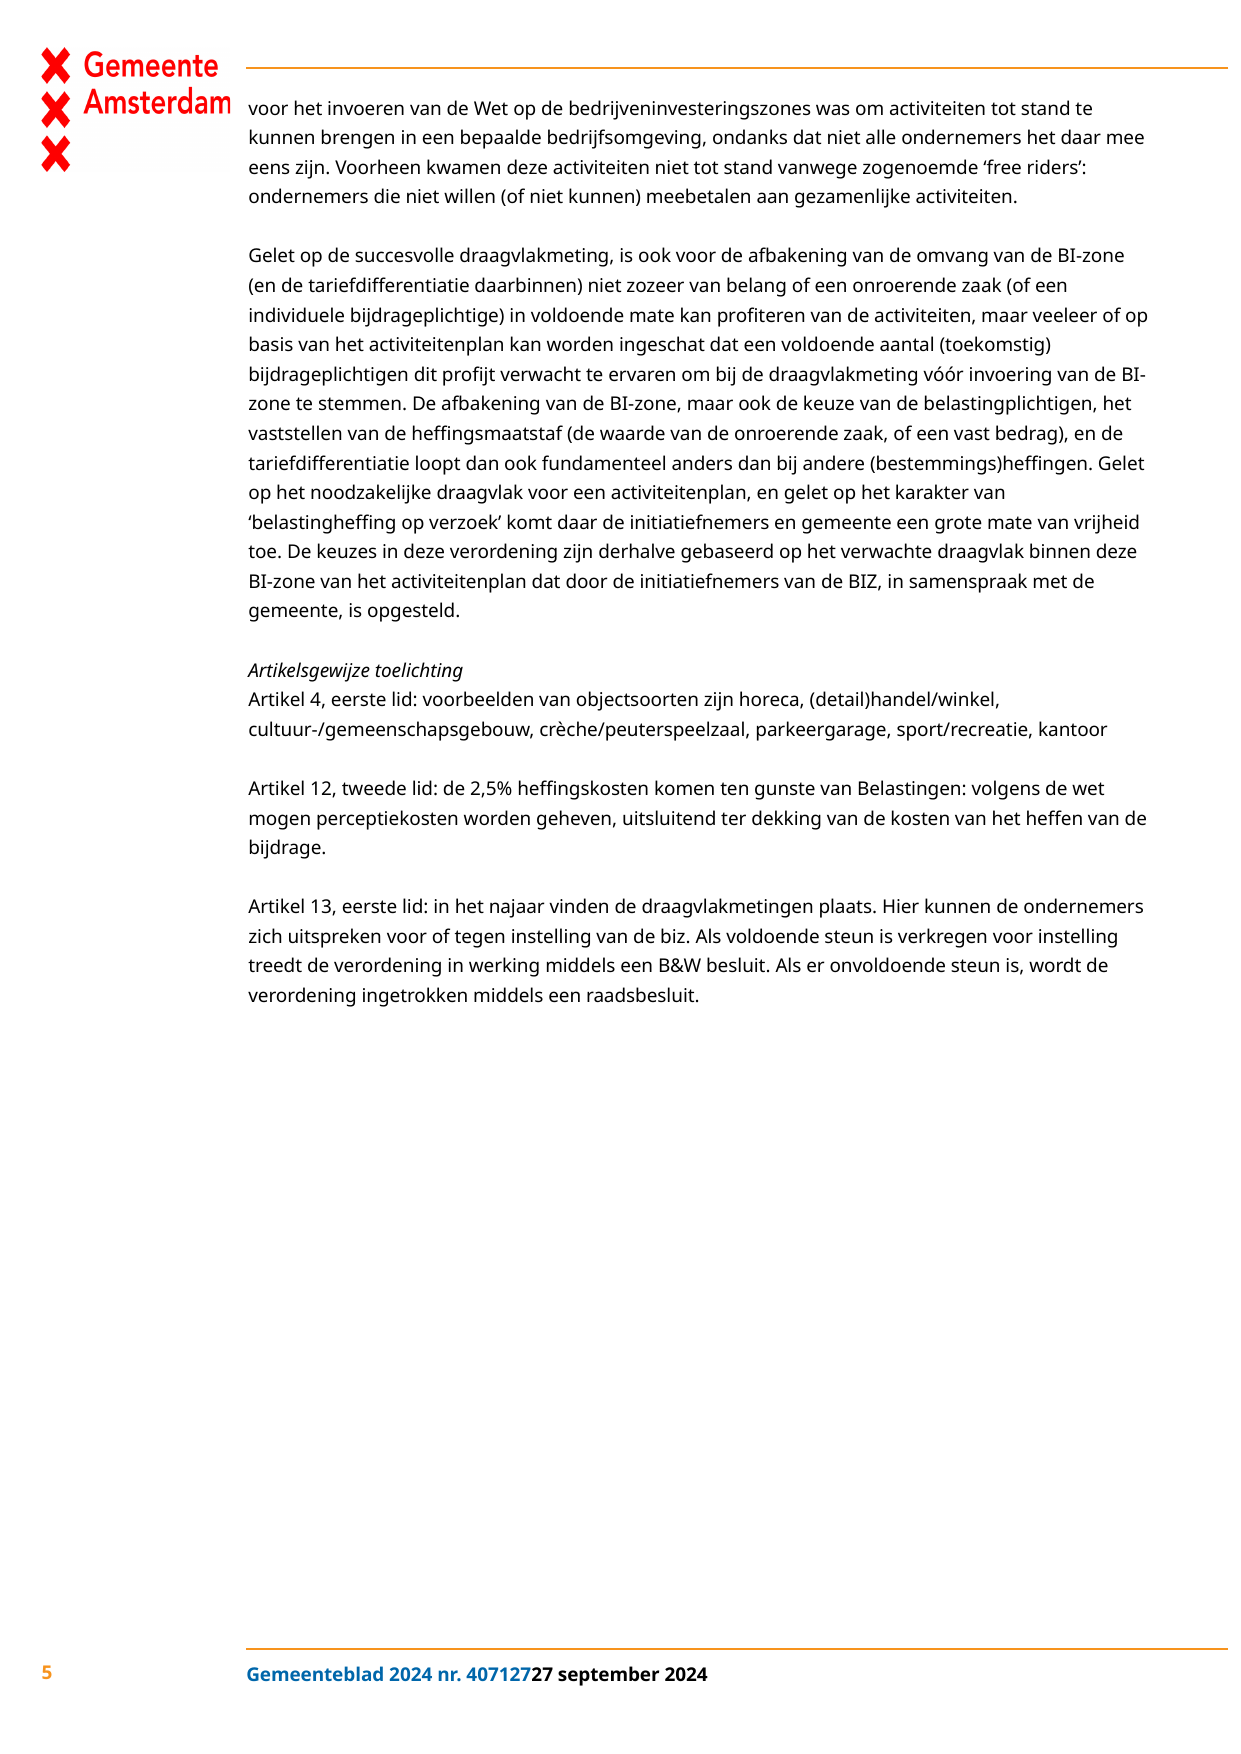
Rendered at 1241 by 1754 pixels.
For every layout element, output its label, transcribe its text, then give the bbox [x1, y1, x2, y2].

picture [41, 47, 231, 172]
text Artikelsgewijze toelichting [248, 657, 1152, 683]
text Artikel 12, tweede lid: de 2,5% heffingskosten komen ten gunste van Belastingen: volgens de wet mogen perceptiekosten worden geheven, uitsluitend ter dekking van de kosten van het heffen van de bijdrage. [248, 775, 1152, 860]
text Artikel 4, eerste lid: voorbeelden van objectsoorten zijn horeca, (detail)handel/winkel, cultuur-/gemeenschapsgebouw, crèche/peuterspeelzaal, parkeergarage, sport/recreatie, kantoor [248, 686, 1152, 742]
text voor het invoeren van de Wet op de bedrijveninvesteringszones was om activiteiten tot stand te kunnen brengen in een bepaalde bedrijfsomgeving, ondanks dat niet alle ondernemers het daar mee eens zijn. Voorheen kwamen deze activiteiten niet tot stand vanwege zogenoemde ‘free riders’: ondernemers die niet willen (of niet kunnen) meebetalen aan gezamenlijke activiteiten. [248, 95, 1152, 209]
text Gelet op de succesvolle draagvlakmeting, is ook voor de afbakening van de omvang van de BI-zone (en de tariefdifferentiatie daarbinnen) niet zozeer van belang of een onroerende zaak (of een individuele bijdrageplichtige) in voldoende mate kan profiteren van de activiteiten, maar veeleer of op basis van het activiteitenplan kan worden ingeschat dat een voldoende aantal (toekomstig) bijdrageplichtigen dit profijt verwacht te ervaren om bij de draagvlakmeting vóór invoering van de BI-zone te stemmen. De afbakening van de BI-zone, maar ook de keuze van de belastingplichtigen, het vaststellen van de heffingsmaatstaf (de waarde van de onroerende zaak, of een vast bedrag), en de tariefdifferentiatie loopt dan ook fundamenteel anders dan bij andere (bestemmings)heffingen. Gelet op het noodzakelijke draagvlak voor een activiteitenplan, en gelet op het karakter van ‘belastingheffing op verzoek’ komt daar de initiatiefnemers en gemeente een grote mate van vrijheid toe. De keuzes in deze verordening zijn derhalve gebaseerd op het verwachte draagvlak binnen deze BI-zone van het activiteitenplan dat door de initiatiefnemers van de BIZ, in samenspraak met de gemeente, is opgesteld. [248, 243, 1152, 623]
text Artikel 13, eerste lid: in het najaar vinden de draagvlakmetingen plaats. Hier kunnen de ondernemers zich uitspreken voor of tegen instelling van de biz. Als voldoende steun is verkregen voor instelling treedt de verordening in werking middels een B&W besluit. Als er onvoldoende steun is, wordt de verordening ingetrokken middels een raadsbesluit. [248, 893, 1152, 1008]
